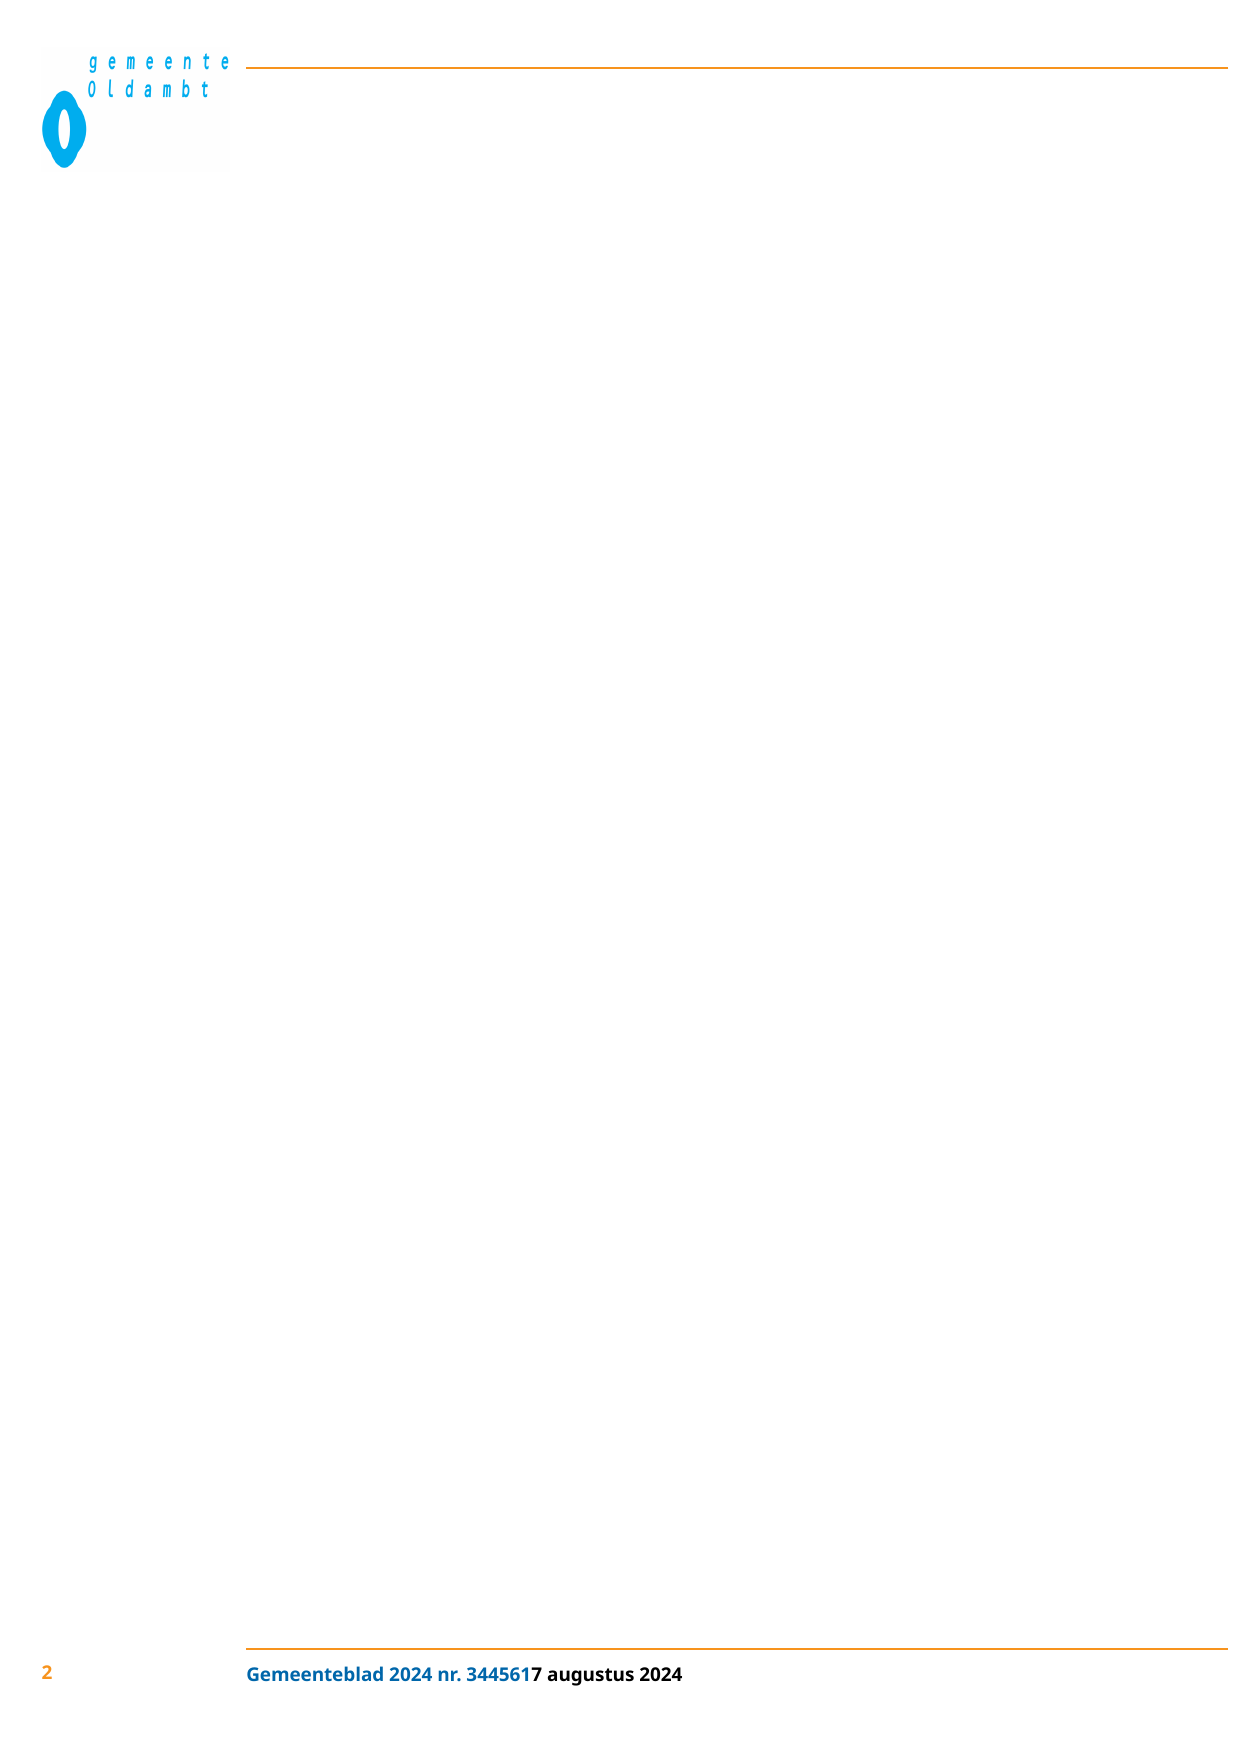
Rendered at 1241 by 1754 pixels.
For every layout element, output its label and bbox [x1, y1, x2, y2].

picture [41, 47, 231, 172]
